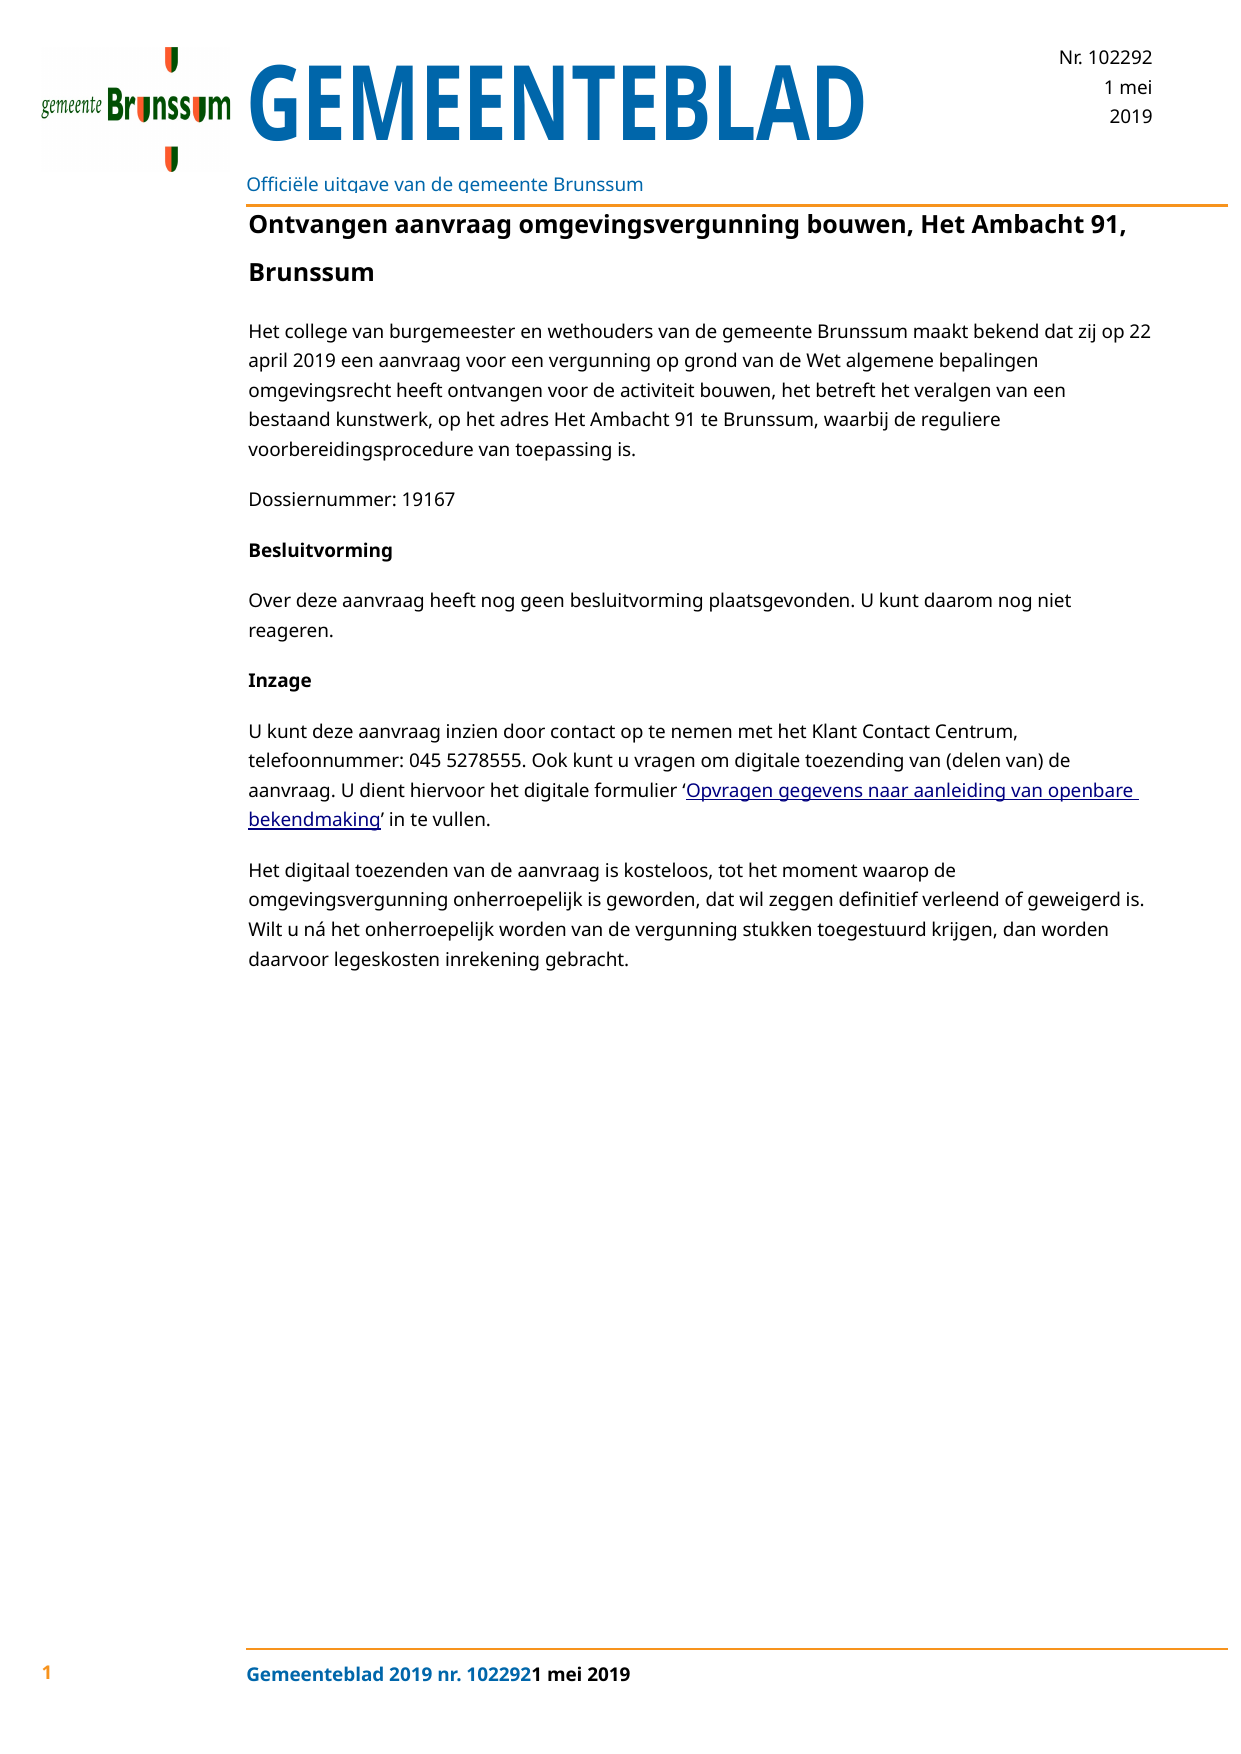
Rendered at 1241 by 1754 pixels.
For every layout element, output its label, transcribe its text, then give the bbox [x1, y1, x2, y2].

picture [41, 47, 231, 172]
text Het digitaal toezenden van de aanvraag is kosteloos, tot het moment waarop de omgevingsvergunning onherroepelijk is geworden, dat wil zeggen definitief verleend of geweigerd is. Wilt u ná het onherroepelijk worden van de vergunning stukken toegestuurd krijgen, dan worden daarvoor legeskosten inrekening gebracht. [248, 857, 1152, 972]
text Ontvangen aanvraag omgevingsvergunning bouwen, Het Ambacht 91, Brunssum [248, 207, 1152, 288]
text Over deze aanvraag heeft nog geen besluitvorming plaatsgevonden. U kunt daarom nog niet reageren. [248, 587, 1152, 643]
text Inzage [248, 667, 1152, 693]
text U kunt deze aanvraag inzien door contact op te nemen met het Klant Contact Centrum, telefoonnummer: 045 5278555. Ook kunt u vragen om digitale toezending van (delen van) de aanvraag. U dient hiervoor het digitale formulier ‘Opvragen gegevens naar aanleiding van openbare bekendmaking’ in te vullen. [248, 718, 1152, 832]
text Het college van burgemeester en wethouders van de gemeente Brunssum maakt bekend dat zij op 22 april 2019 een aanvraag voor een vergunning op grond van de Wet algemene bepalingen omgevingsrecht heeft ontvangen voor de activiteit bouwen, het betreft het veralgen van een bestaand kunstwerk, op het adres Het Ambacht 91 te Brunssum, waarbij de reguliere voorbereidingsprocedure van toepassing is. [248, 318, 1152, 462]
text Dossiernummer: 19167 [248, 487, 1152, 512]
text Besluitvorming [248, 537, 1152, 563]
